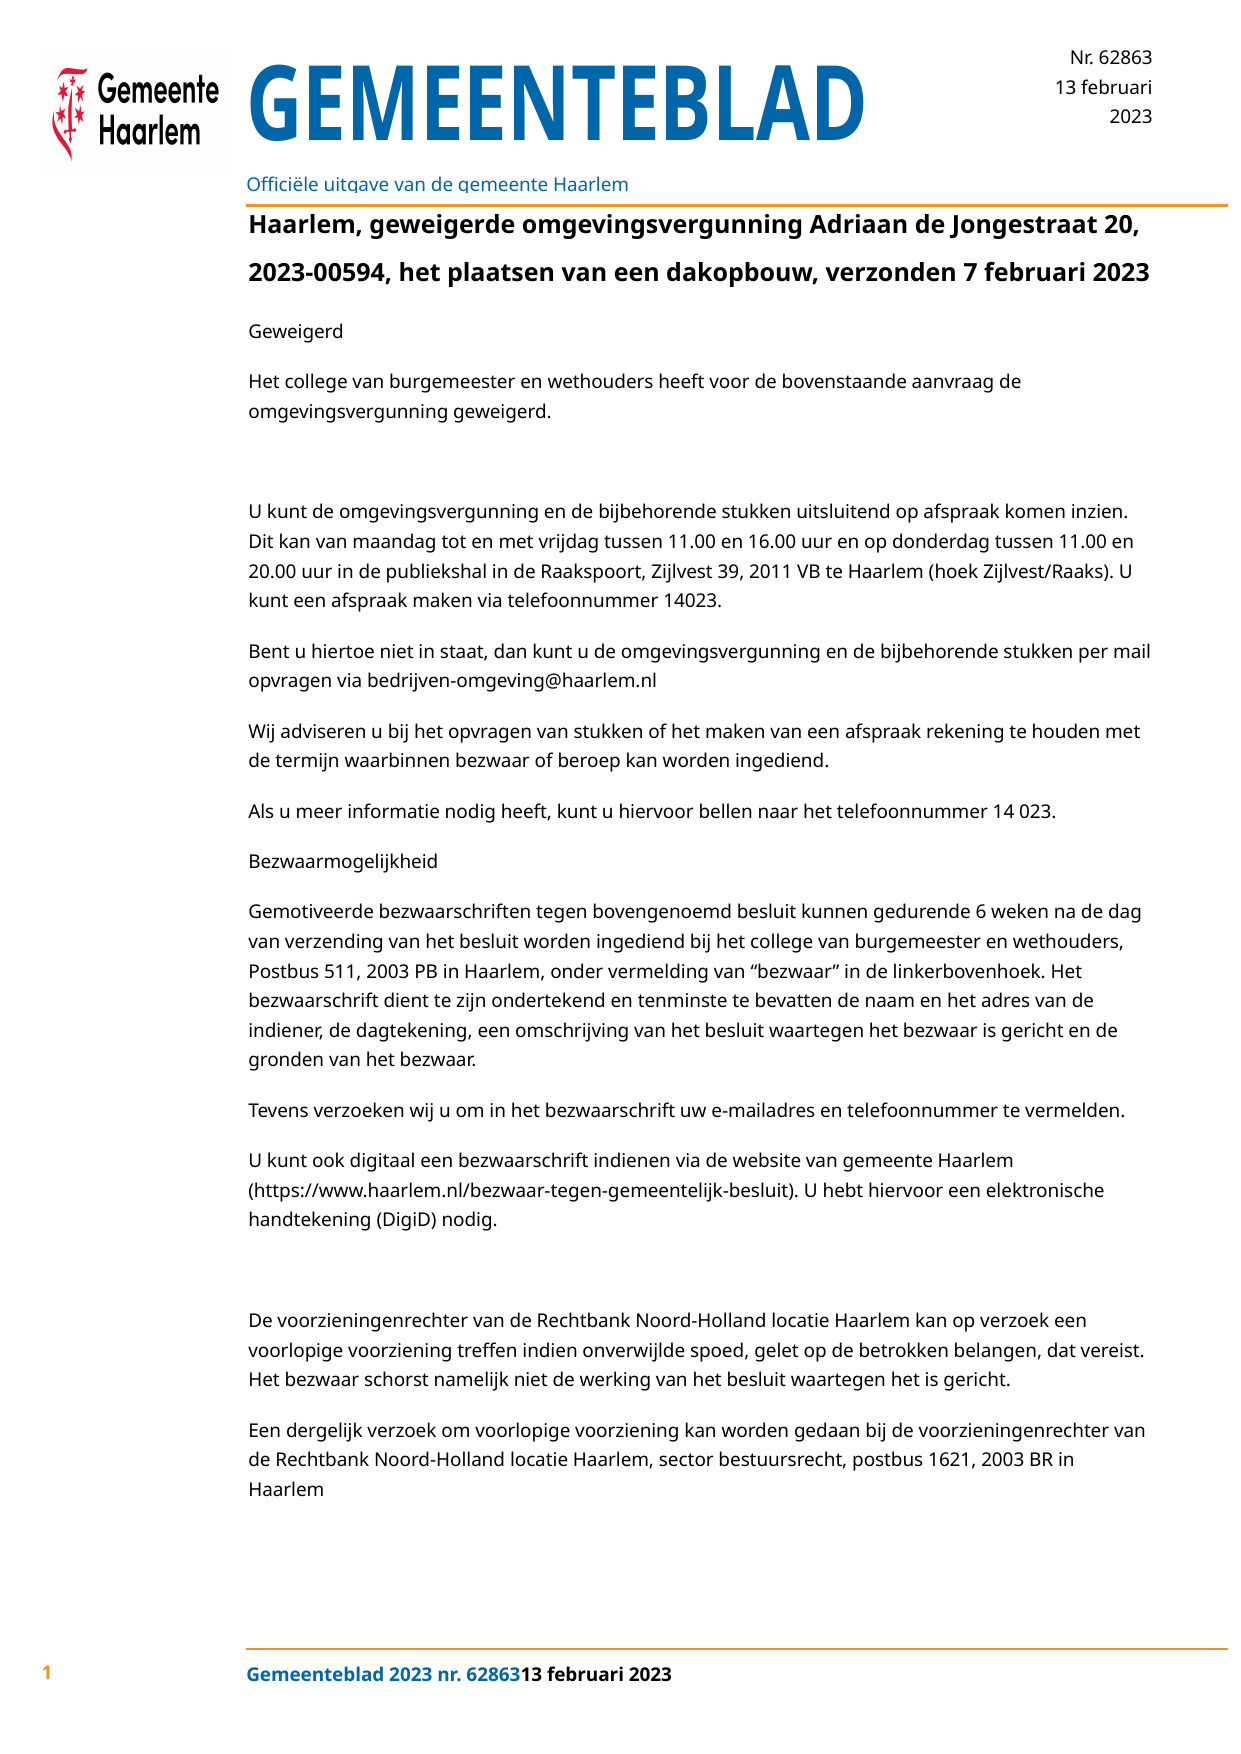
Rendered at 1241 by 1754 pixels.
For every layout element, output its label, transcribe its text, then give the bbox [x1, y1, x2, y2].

text De voorzieningenrechter van de Rechtbank Noord-Holland locatie Haarlem kan op verzoek een voorlopige voorziening treffen indien onverwijlde spoed, gelet op de betrokken belangen, dat vereist. Het bezwaar schorst namelijk niet de werking van het besluit waartegen het is gericht. [248, 1307, 1152, 1392]
text Geweigerd [248, 318, 1152, 344]
text Haarlem, geweigerde omgevingsvergunning Adriaan de Jongestraat 20, 2023-00594, het plaatsen van een dakopbouw, verzonden 7 februari 2023 [248, 207, 1152, 288]
picture [41, 47, 231, 172]
text Bezwaarmogelijkheid [248, 848, 1152, 874]
text U kunt de omgevingsvergunning en de bijbehorende stukken uitsluitend op afspraak komen inzien. Dit kan van maandag tot en met vrijdag tussen 11.00 en 16.00 uur en op donderdag tussen 11.00 en 20.00 uur in de publiekshal in de Raakspoort, Zijlvest 39, 2011 VB te Haarlem (hoek Zijlvest/Raaks). U kunt een afspraak maken via telefoonnummer 14023. [248, 499, 1152, 613]
text Als u meer informatie nodig heeft, kunt u hiervoor bellen naar het telefoonnummer 14 023. [248, 798, 1152, 824]
text Het college van burgemeester en wethouders heeft voor de bovenstaande aanvraag de omgevingsvergunning geweigerd. [248, 368, 1152, 424]
text Bent u hiertoe niet in staat, dan kunt u de omgevingsvergunning en de bijbehorende stukken per mail opvragen via bedrijven-omgeving@haarlem.nl [248, 638, 1152, 693]
text Tevens verzoeken wij u om in het bezwaarschrift uw e-mailadres en telefoonnummer te vermelden. [248, 1097, 1152, 1123]
text U kunt ook digitaal een bezwaarschrift indienen via de website van gemeente Haarlem (https://www.haarlem.nl/bezwaar-tegen-gemeentelijk-besluit). U hebt hiervoor een elektronische handtekening (DigiD) nodig. [248, 1147, 1152, 1232]
text Een dergelijk verzoek om voorlopige voorziening kan worden gedaan bij de voorzieningenrechter van de Rechtbank Noord-Holland locatie Haarlem, sector bestuursrecht, postbus 1621, 2003 BR in Haarlem [248, 1417, 1152, 1502]
text Wij adviseren u bij het opvragen van stukken of het maken van een afspraak rekening te houden met de termijn waarbinnen bezwaar of beroep kan worden ingediend. [248, 718, 1152, 773]
text Gemotiveerde bezwaarschriften tegen bovengenoemd besluit kunnen gedurende 6 weken na de dag van verzending van het besluit worden ingediend bij het college van burgemeester en wethouders, Postbus 511, 2003 PB in Haarlem, onder vermelding van “bezwaar” in de linkerbovenhoek. Het bezwaarschrift dient te zijn ondertekend en tenminste te bevatten de naam en het adres van de indiener, de dagtekening, een omschrijving van het besluit waartegen het bezwaar is gericht en de gronden van het bezwaar. [248, 899, 1152, 1072]
